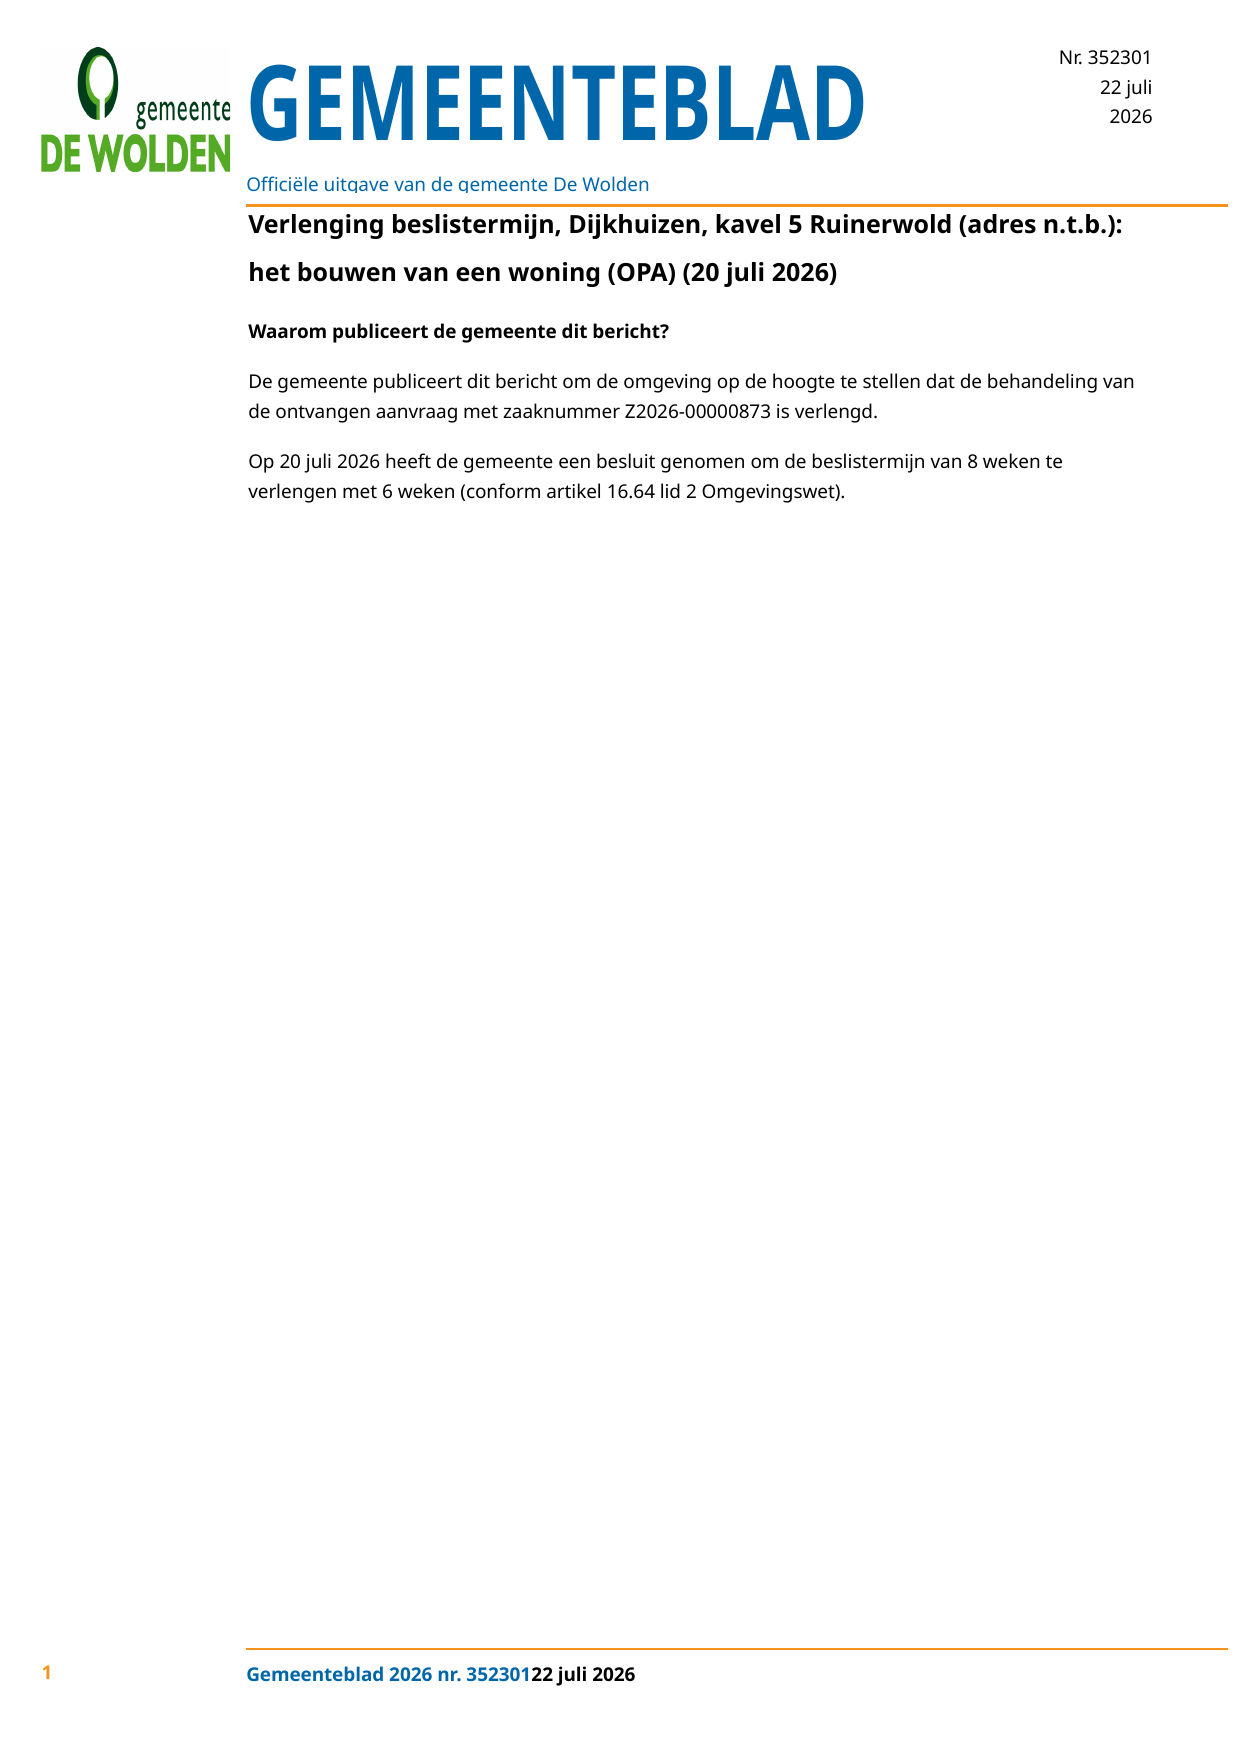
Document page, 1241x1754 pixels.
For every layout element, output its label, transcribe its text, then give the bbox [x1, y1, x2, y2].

text Verlenging beslistermijn, Dijkhuizen, kavel 5 Ruinerwold (adres n.t.b.): het bouwen van een woning (OPA) (20 juli 2026) [248, 207, 1152, 288]
text De gemeente publiceert dit bericht om de omgeving op de hoogte te stellen dat de behandeling van de ontvangen aanvraag met zaaknummer Z2026-00000873 is verlengd. [248, 368, 1152, 424]
text Op 20 juli 2026 heeft de gemeente een besluit genomen om de beslistermijn van 8 weken te verlengen met 6 weken (conform artikel 16.64 lid 2 Omgevingswet). [248, 448, 1152, 504]
text Waarom publiceert de gemeente dit bericht? [248, 318, 1152, 344]
picture [41, 47, 231, 172]
